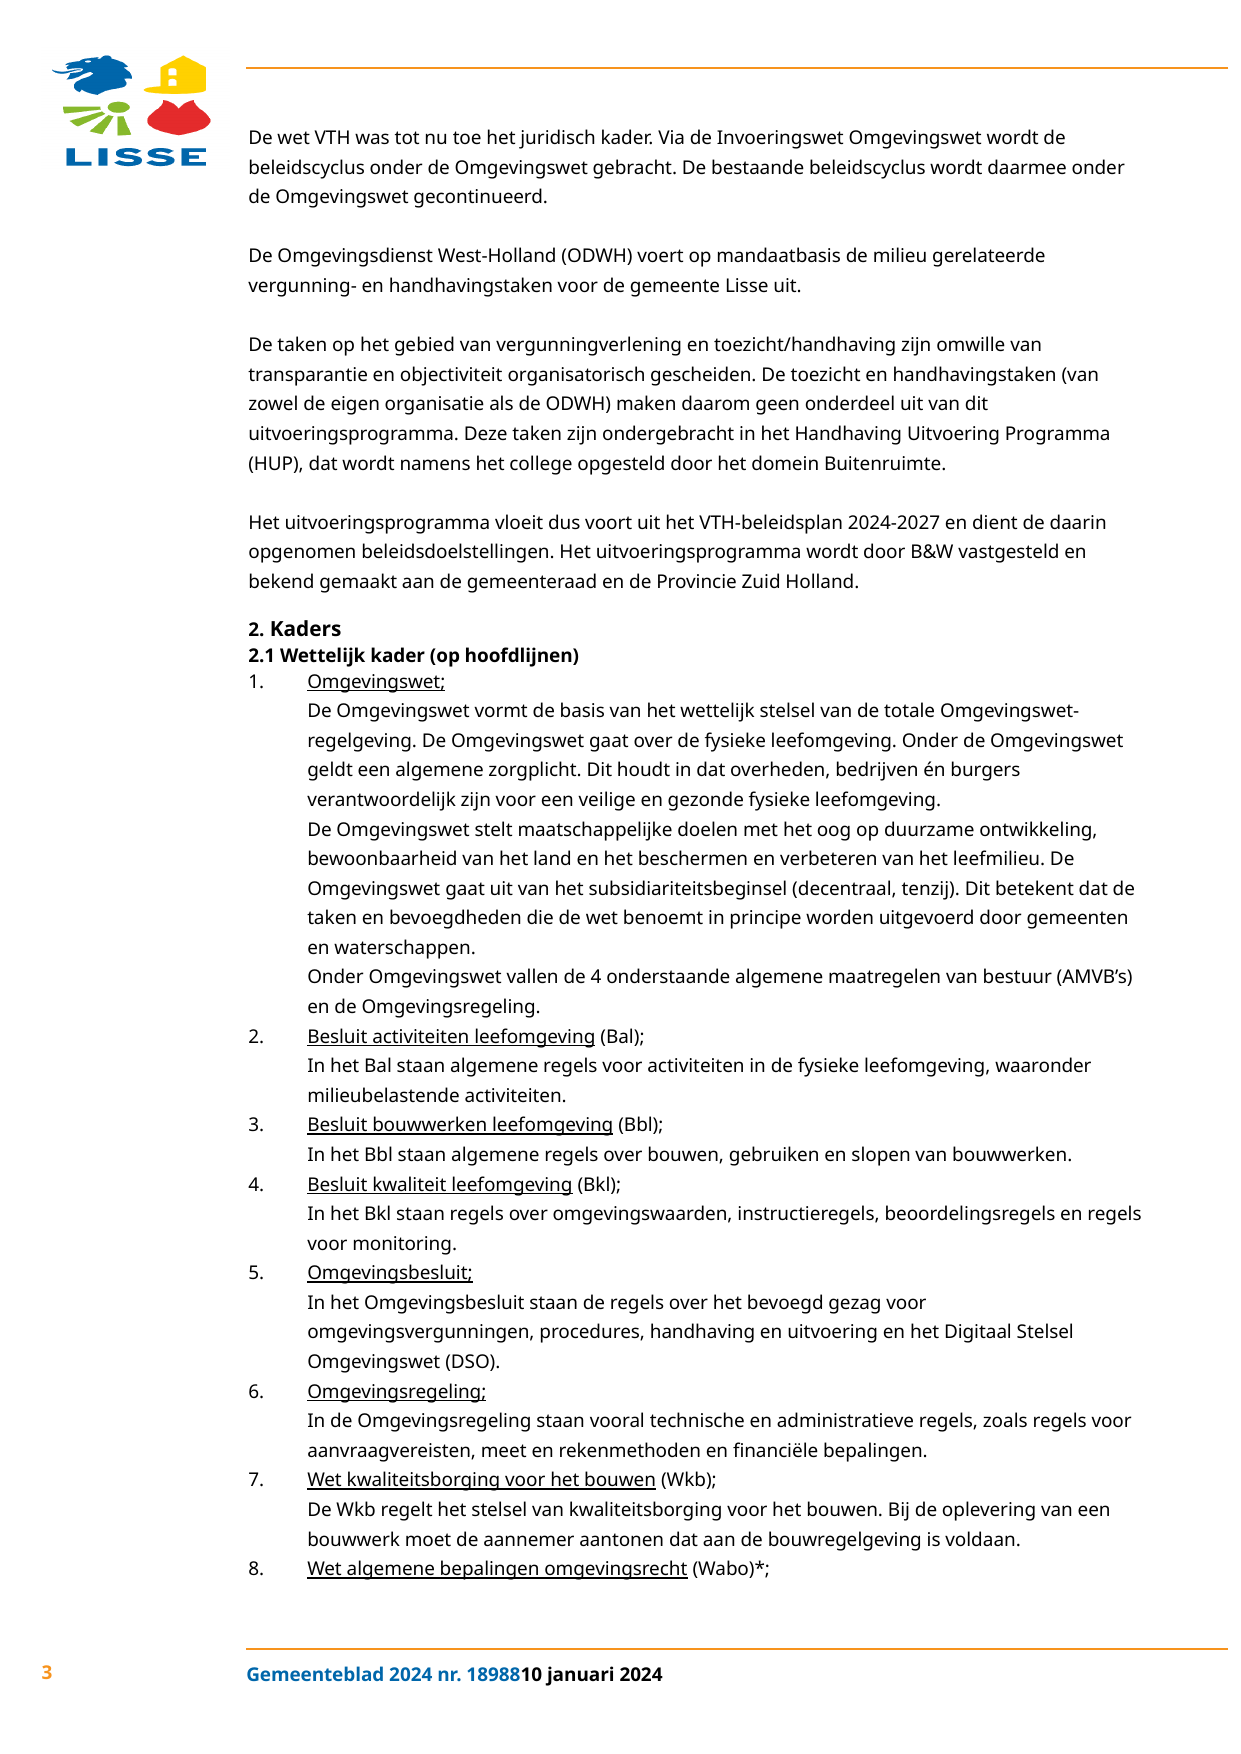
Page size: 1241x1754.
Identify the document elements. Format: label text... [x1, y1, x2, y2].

list De Wkb regelt het stelsel van kwaliteitsborging voor het bouwen. Bij de oplevering van een bouwwerk moet de aannemer aantonen dat aan de bouwregelgeving is voldaan. [248, 1496, 1152, 1552]
list Omgevingsbesluit; [248, 1259, 1152, 1285]
list Besluit kwaliteit leefomgeving (Bkl); [248, 1171, 1152, 1197]
list In het Bbl staan algemene regels over bouwen, gebruiken en slopen van bouwwerken. [248, 1141, 1152, 1167]
list Wet kwaliteitsborging voor het bouwen (Wkb); [248, 1467, 1152, 1492]
text 2. Kaders [248, 614, 1152, 642]
list Omgevingswet; [248, 668, 1152, 694]
list Omgevingsregeling; [248, 1378, 1152, 1404]
text 2.1 Wettelijk kader (op hoofdlijnen) [248, 642, 1152, 668]
list De Omgevingswet stelt maatschappelijke doelen met het oog op duurzame ontwikkeling, bewoonbaarheid van het land en het beschermen en verbeteren van het leefmilieu. De Omgevingswet gaat uit van het subsidiariteitsbeginsel (decentraal, tenzij). Dit betekent dat de taken en bevoegdheden die de wet benoemt in principe worden uitgevoerd door gemeenten en waterschappen. [248, 816, 1152, 960]
list De Omgevingswet vormt de basis van het wettelijk stelsel van de totale Omgevingswet-regelgeving. De Omgevingswet gaat over de fysieke leefomgeving. Onder de Omgevingswet geldt een algemene zorgplicht. Dit houdt in dat overheden, bedrijven én burgers verantwoordelijk zijn voor een veilige en gezonde fysieke leefomgeving. [248, 697, 1152, 812]
list Onder Omgevingswet vallen de 4 onderstaande algemene maatregelen van bestuur (AMVB’s) en de Omgevingsregeling. [248, 964, 1152, 1019]
text Het uitvoeringsprogramma vloeit dus voort uit het VTH-beleidsplan 2024-2027 en dient de daarin opgenomen beleidsdoelstellingen. Het uitvoeringsprogramma wordt door B&W vastgesteld en bekend gemaakt aan de gemeenteraad en de Provincie Zuid Holland. [248, 509, 1152, 594]
picture [41, 47, 231, 172]
list In het Omgevingsbesluit staan de regels over het bevoegd gezag voor omgevingsvergunningen, procedures, handhaving en uitvoering en het Digitaal Stelsel Omgevingswet (DSO). [248, 1289, 1152, 1374]
text De taken op het gebied van vergunningverlening en toezicht/handhaving zijn omwille van transparantie en objectiviteit organisatorisch gescheiden. De toezicht en handhavingstaken (van zowel de eigen organisatie als de ODWH) maken daarom geen onderdeel uit van dit uitvoeringsprogramma. Deze taken zijn ondergebracht in het Handhaving Uitvoering Programma (HUP), dat wordt namens het college opgesteld door het domein Buitenruimte. [248, 331, 1152, 476]
list Besluit bouwwerken leefomgeving (Bbl); [248, 1112, 1152, 1137]
list In het Bkl staan regels over omgevingswaarden, instructieregels, beoordelingsregels en regels voor monitoring. [248, 1200, 1152, 1256]
list In het Bal staan algemene regels voor activiteiten in de fysieke leefomgeving, waaronder milieubelastende activiteiten. [248, 1052, 1152, 1108]
list Besluit activiteiten leefomgeving (Bal); [248, 1023, 1152, 1049]
list Wet algemene bepalingen omgevingsrecht (Wabo)*; [248, 1555, 1152, 1581]
text De wet VTH was tot nu toe het juridisch kader. Via de Invoeringswet Omgevingswet wordt de beleidscyclus onder de Omgevingswet gebracht. De bestaande beleidscyclus wordt daarmee onder de Omgevingswet gecontinueerd. [248, 124, 1152, 209]
text De Omgevingsdienst West-Holland (ODWH) voert op mandaatbasis de milieu gerelateerde vergunning- en handhavingstaken voor de gemeente Lisse uit. [248, 243, 1152, 298]
list In de Omgevingsregeling staan vooral technische en administratieve regels, zoals regels voor aanvraagvereisten, meet en rekenmethoden en financiële bepalingen. [248, 1407, 1152, 1463]
